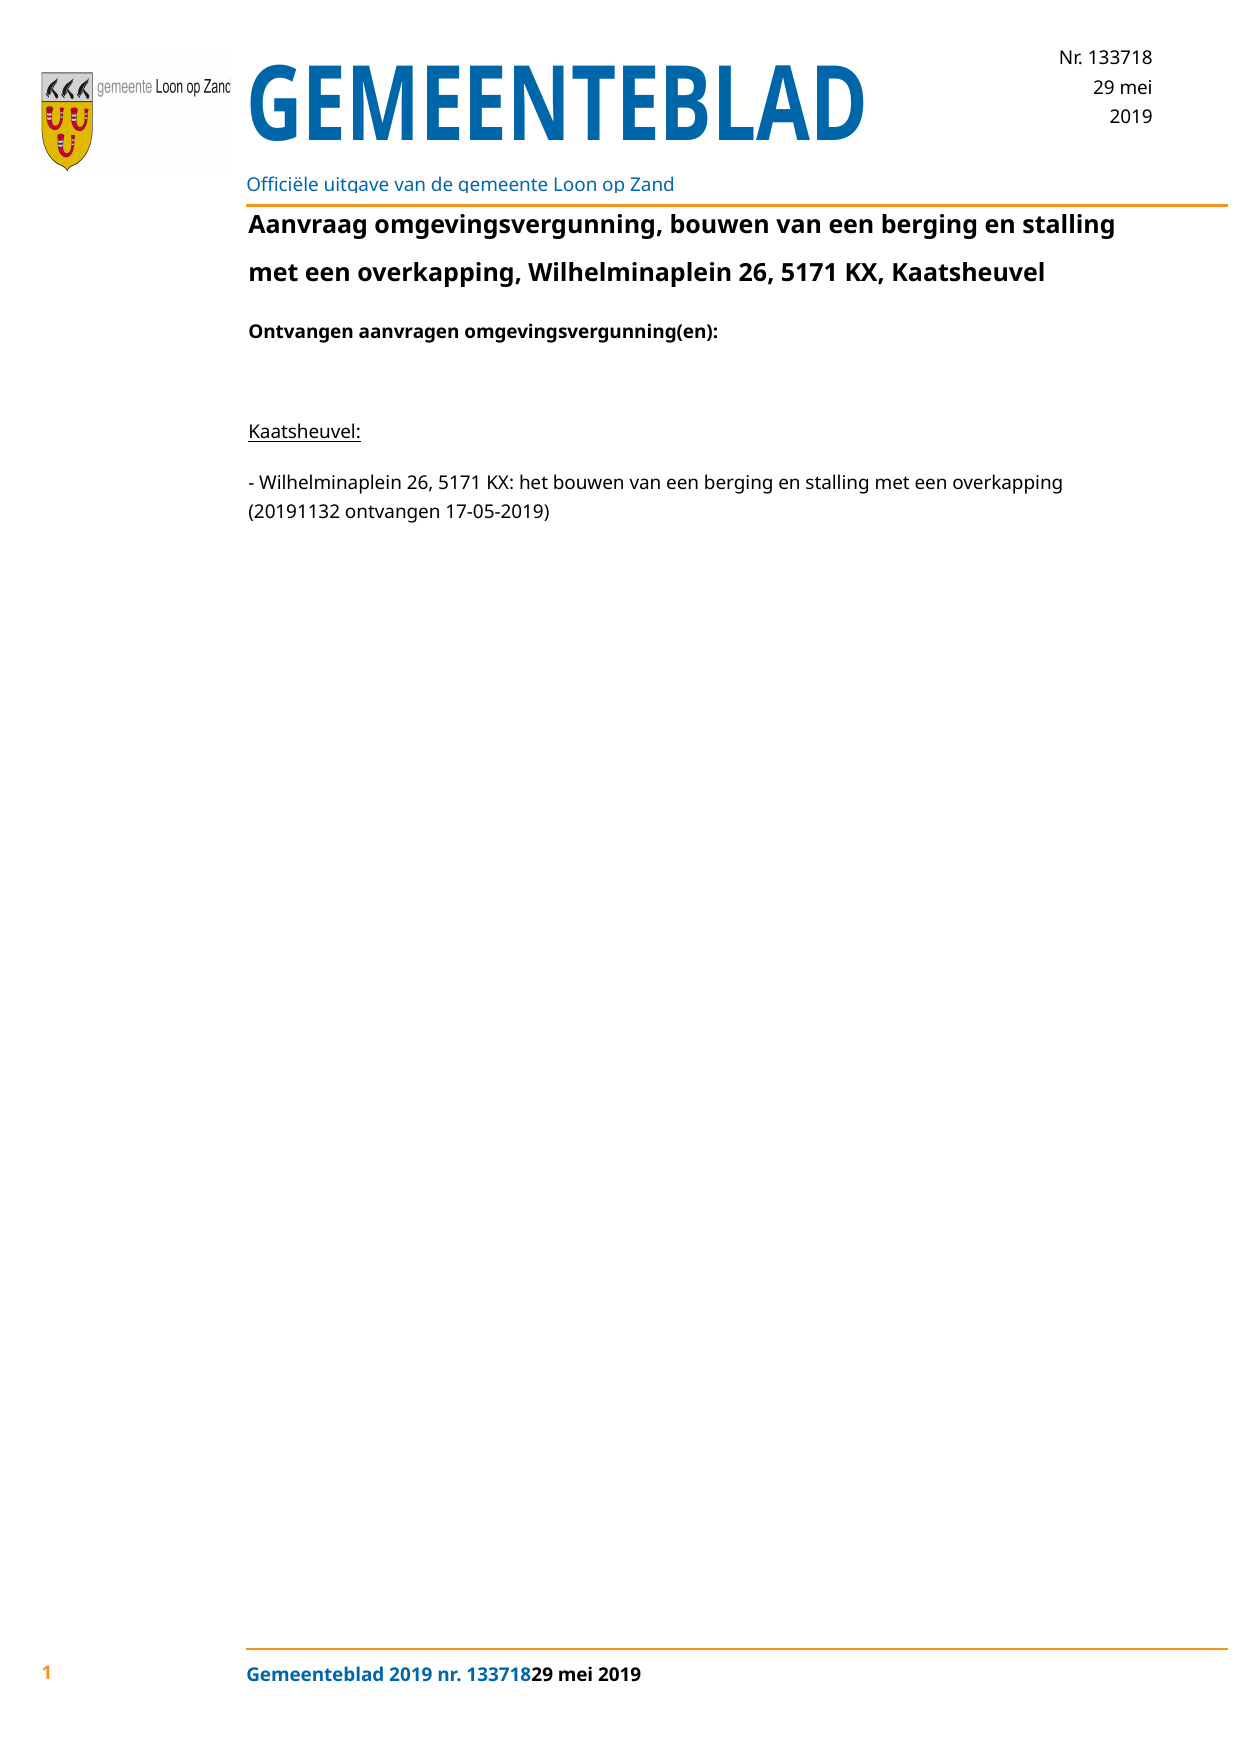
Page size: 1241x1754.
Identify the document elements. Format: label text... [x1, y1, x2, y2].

picture [41, 47, 231, 172]
text Kaatsheuvel: [248, 419, 1152, 444]
text - Wilhelminaplein 26, 5171 KX: het bouwen van een berging en stalling met een overkapping (20191132 ontvangen 17-05-2019) [248, 469, 1152, 524]
text Ontvangen aanvragen omgevingsvergunning(en): [248, 318, 1152, 344]
text Aanvraag omgevingsvergunning, bouwen van een berging en stalling met een overkapping, Wilhelminaplein 26, 5171 KX, Kaatsheuvel [248, 207, 1152, 288]
